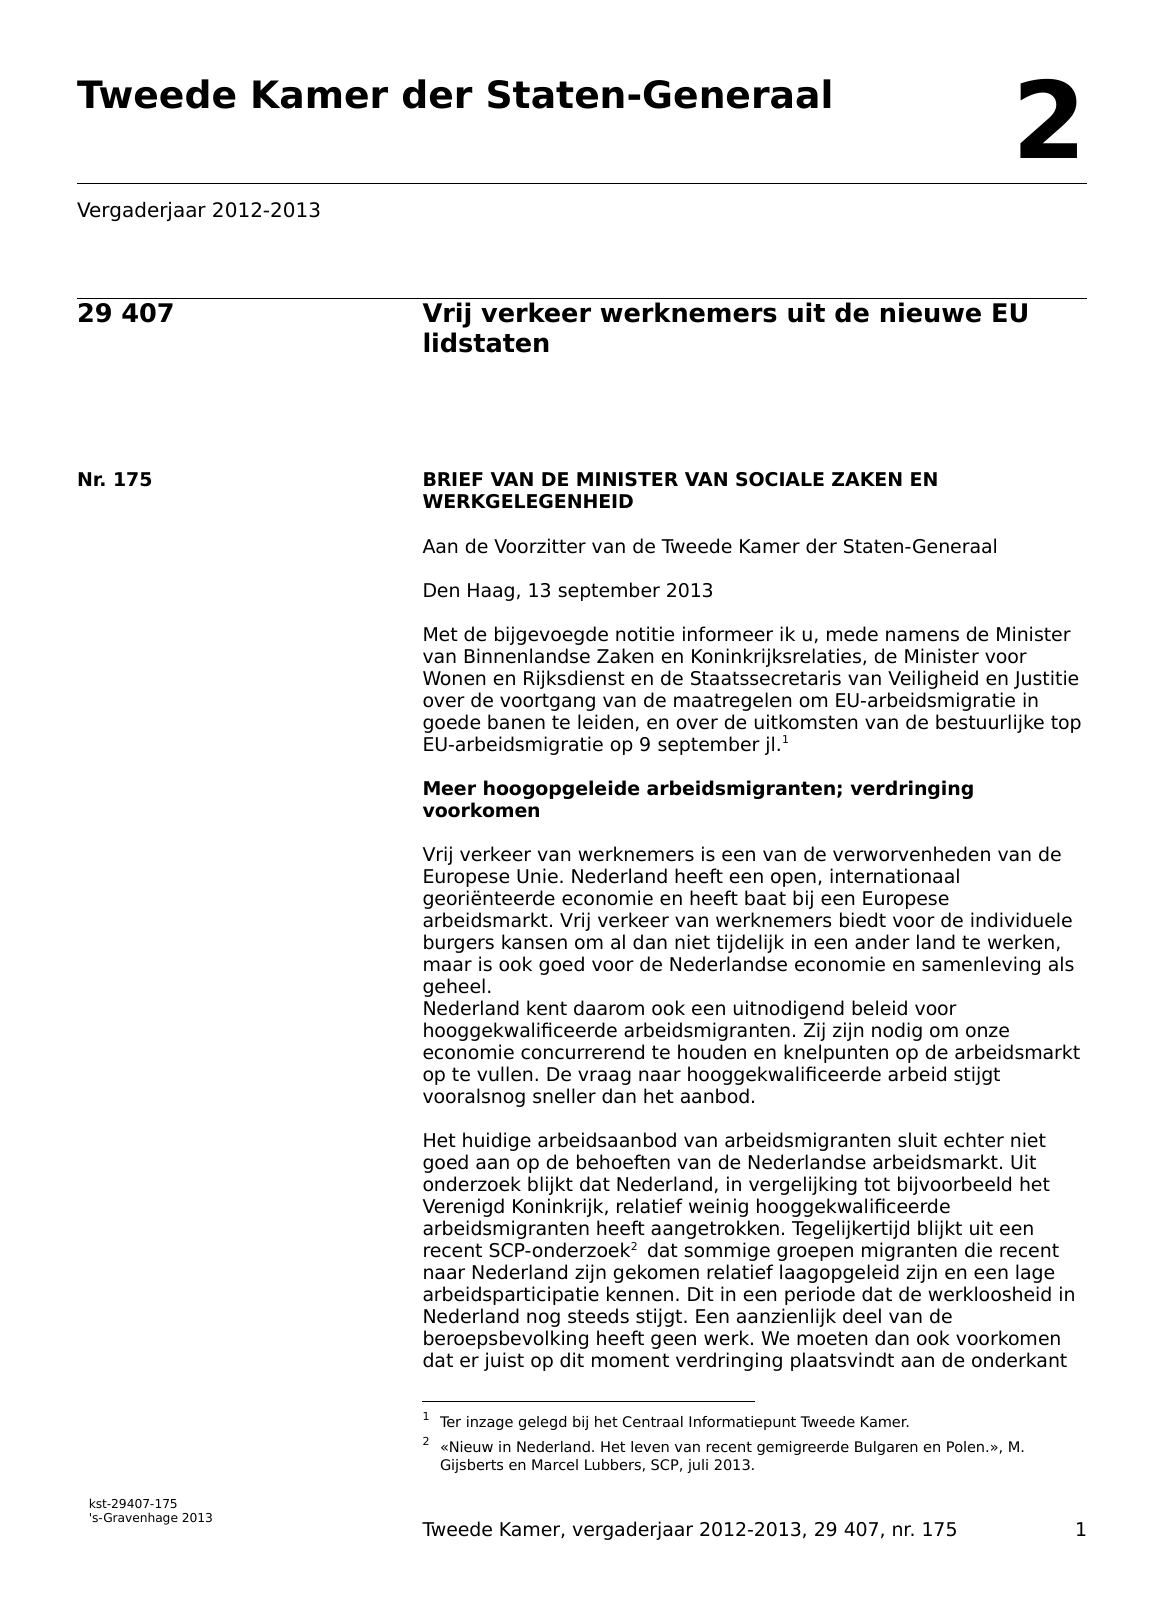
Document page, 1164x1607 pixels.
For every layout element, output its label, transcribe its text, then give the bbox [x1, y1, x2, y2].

table_cell Vergaderjaar 2012-2013 [77, 184, 1087, 298]
text Aan de Voorzitter van de Tweede Kamer der Staten-Generaal [422, 536, 1087, 557]
text 's-Gravenhage 2013 [88, 1511, 323, 1525]
text Den Haag, 13 september 2013 [422, 580, 1087, 602]
subtitle 29 407 Vrij verkeer werknemers uit de nieuwe EU lidstaten [77, 299, 1087, 358]
subtitle Meer hoogopgeleide arbeidsmigranten; verdringing voorkomen [422, 778, 1087, 822]
text Ter inzage gelegd bij het Centraal Informatiepunt Tweede Kamer. [422, 1410, 1087, 1432]
text kst-29407-175 [88, 1497, 323, 1511]
text Met de bijgevoegde notitie informeer ik u, mede namens de Minister van Binnenlandse Zaken en Koninkrijksrelaties, de Minister voor Wonen en Rijksdienst en de Staatssecretaris van Veiligheid en Justitie over de voortgang van de maatregelen om EU-arbeidsmigratie in goede banen te leiden, en over de uitkomsten van de bestuurlijke top EU-arbeidsmigratie op 9 september jl. [422, 624, 1087, 756]
table_header Tweede Kamer der Staten-Generaal [77, 59, 886, 183]
text Het huidige arbeidsaanbod van arbeidsmigranten sluit echter niet goed aan op de behoeften van de Nederlandse arbeidsmarkt. Uit onderzoek blijkt dat Nederland, in vergelijking tot bijvoorbeeld het Verenigd Koninkrijk, relatief weinig hooggekwalificeerde arbeidsmigranten heeft aangetrokken. Tegelijkertijd blijkt uit een recent SCP-onderzoek dat sommige groepen migranten die recent naar Nederland zijn gekomen relatief laagopgeleid zijn en een lage arbeidsparticipatie kennen. Dit in een periode dat de werkloosheid in Nederland nog steeds stijgt. Een aanzienlijk deel van de beroepsbevolking heeft geen werk. We moeten dan ook voorkomen dat er juist op dit moment verdringing plaatsvindt aan de onderkant [422, 1130, 1087, 1372]
text Vrij verkeer van werknemers is een van de verworvenheden van de Europese Unie. Nederland heeft een open, internationaal georiënteerde economie en heeft baat bij een Europese arbeidsmarkt. Vrij verkeer van werknemers biedt voor de individuele burgers kansen om al dan niet tijdelijk in een ander land te werken, maar is ook goed voor de Nederlandse economie en samenleving als geheel. [422, 844, 1087, 998]
text Nederland kent daarom ook een uitnodigend beleid voor hooggekwalificeerde arbeidsmigranten. Zij zijn nodig om onze economie concurrerend te houden en knelpunten op de arbeidsmarkt op te vullen. De vraag naar hooggekwalificeerde arbeid stijgt vooralsnog sneller dan het aanbod. [422, 998, 1087, 1108]
subtitle Nr. 175 BRIEF VAN DE MINISTER VAN SOCIALE ZAKEN EN WERKGELEGENHEID [77, 469, 1087, 513]
table_header 2 [886, 59, 1087, 183]
text «Nieuw in Nederland. Het leven van recent gemigreerde Bulgaren en Polen.», M. Gijsberts en Marcel Lubbers, SCP, juli 2013. [422, 1435, 1087, 1474]
